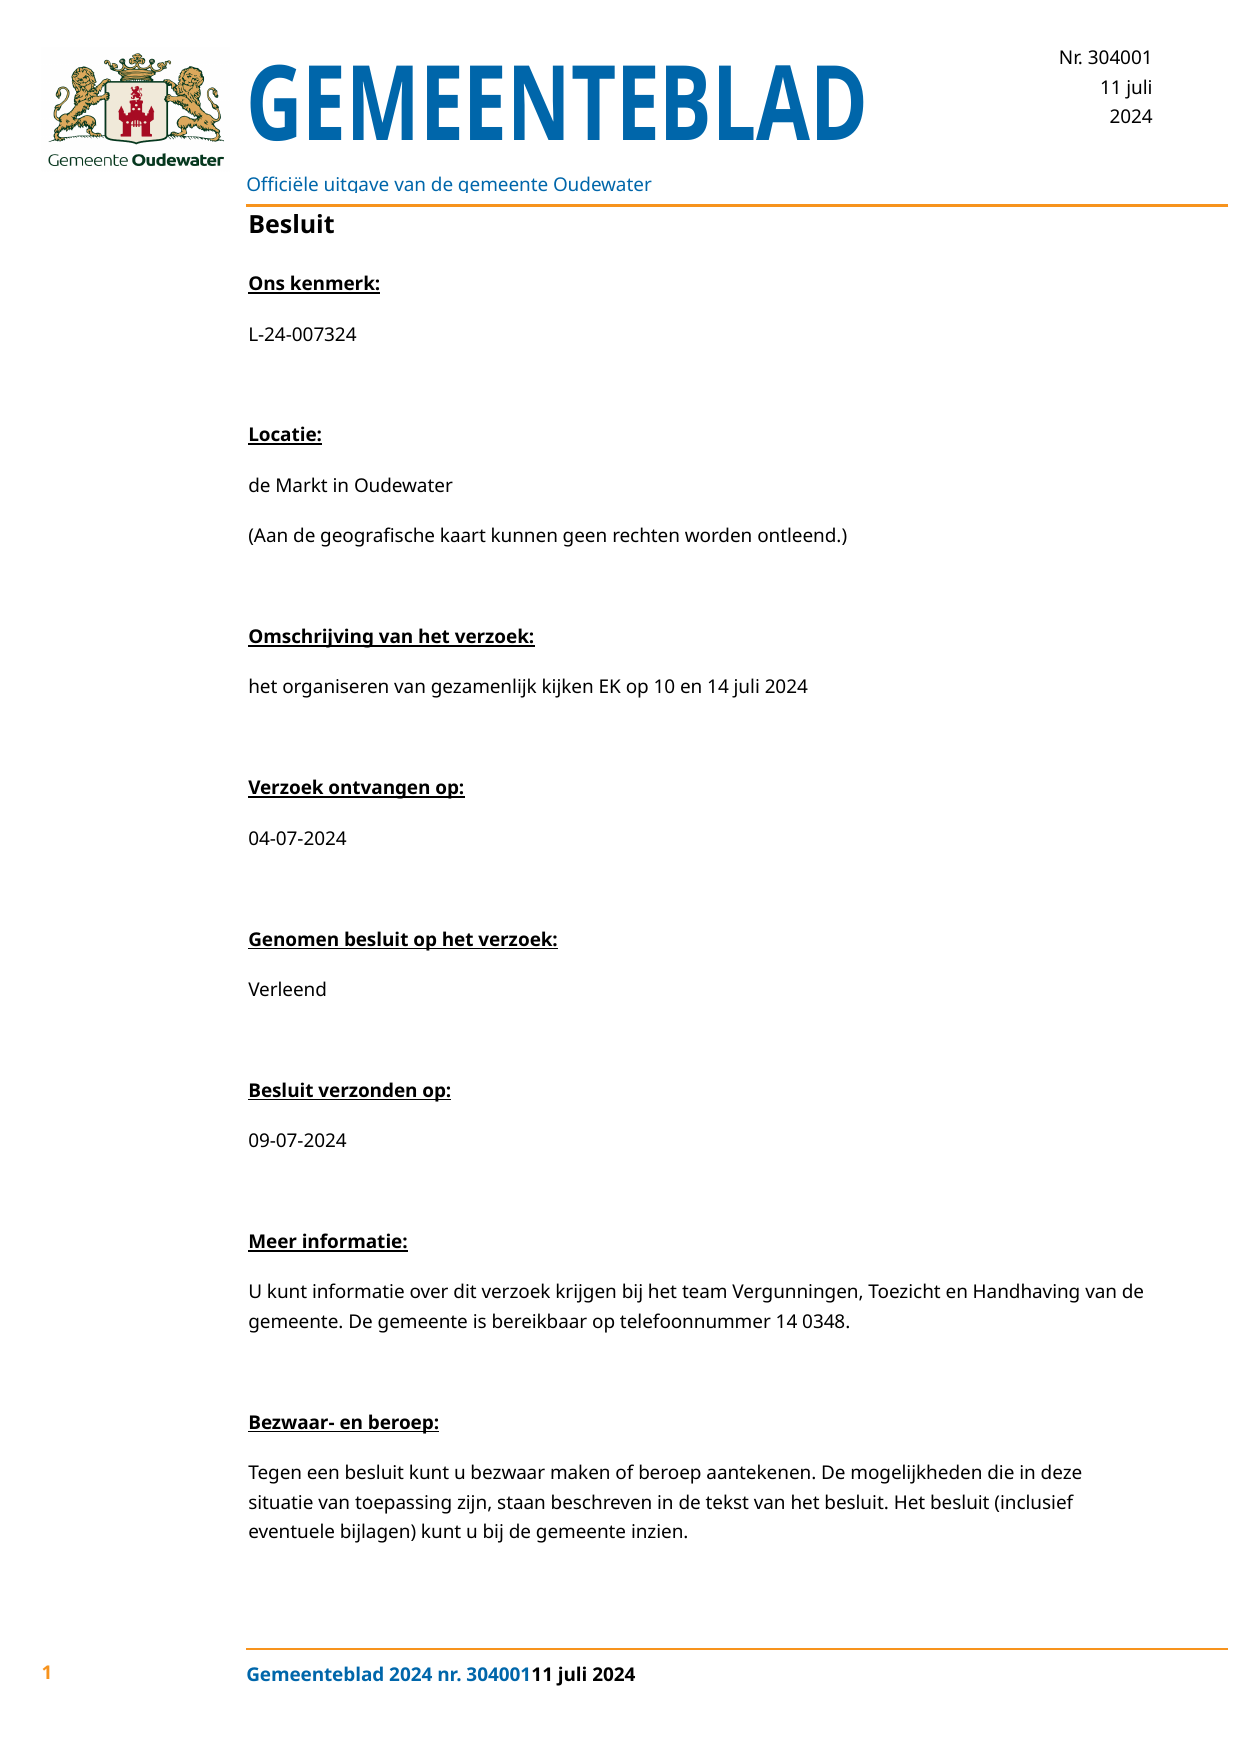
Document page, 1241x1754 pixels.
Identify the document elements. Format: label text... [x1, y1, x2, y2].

text het organiseren van gezamenlijk kijken EK op 10 en 14 juli 2024 [248, 674, 1152, 699]
text 09-07-2024 [248, 1127, 1152, 1153]
text Genomen besluit op het verzoek: [248, 926, 1152, 951]
text L-24-007324 [248, 321, 1152, 346]
text (Aan de geografische kaart kunnen geen rechten worden ontleend.) [248, 522, 1152, 548]
text Bezwaar- en beroep: [248, 1409, 1152, 1435]
text Locatie: [248, 422, 1152, 447]
text Besluit [248, 207, 1152, 241]
picture [41, 47, 231, 172]
text Meer informatie: [248, 1228, 1152, 1254]
text Besluit verzonden op: [248, 1077, 1152, 1103]
text Ons kenmerk: [248, 270, 1152, 296]
text 04-07-2024 [248, 825, 1152, 851]
text Verzoek ontvangen op: [248, 774, 1152, 800]
text Omschrijving van het verzoek: [248, 623, 1152, 649]
text de Markt in Oudewater [248, 472, 1152, 498]
text Tegen een besluit kunt u bezwaar maken of beroep aantekenen. De mogelijkheden die in deze situatie van toepassing zijn, staan beschreven in de tekst van het besluit. Het besluit (inclusief eventuele bijlagen) kunt u bij de gemeente inzien. [248, 1459, 1152, 1544]
text Verleend [248, 976, 1152, 1002]
text U kunt informatie over dit verzoek krijgen bij het team Vergunningen, Toezicht en Handhaving van de gemeente. De gemeente is bereikbaar op telefoonnummer 14 0348. [248, 1279, 1152, 1334]
